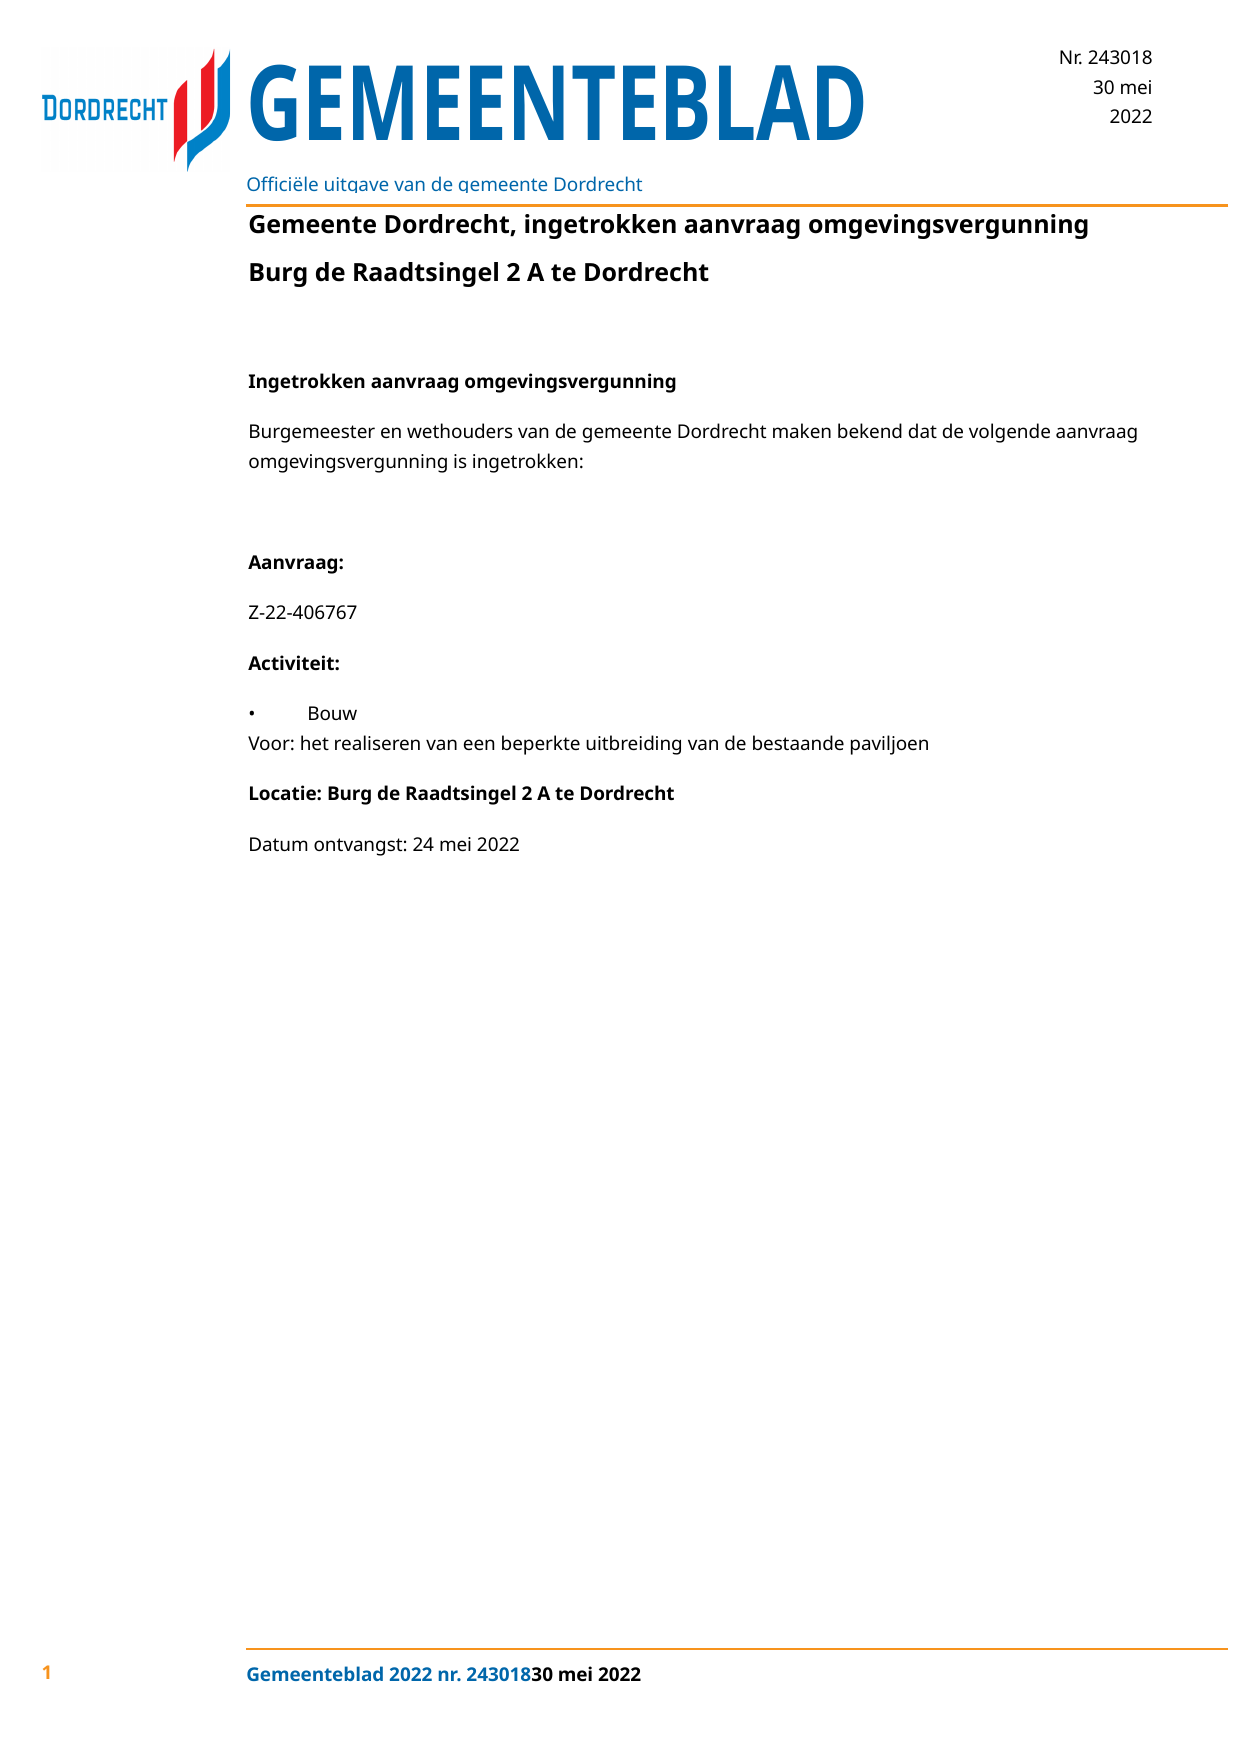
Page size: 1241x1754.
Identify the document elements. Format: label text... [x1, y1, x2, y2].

text Burgemeester en wethouders van de gemeente Dordrecht maken bekend dat de volgende aanvraag omgevingsvergunning is ingetrokken: [248, 419, 1152, 474]
text Aanvraag: [248, 549, 1152, 575]
text Z-22-406767 [248, 599, 1152, 625]
text Ingetrokken aanvraag omgevingsvergunning [248, 368, 1152, 394]
text Gemeente Dordrecht, ingetrokken aanvraag omgevingsvergunning Burg de Raadtsingel 2 A te Dordrecht [248, 207, 1152, 288]
text Activiteit: [248, 650, 1152, 676]
text Locatie: Burg de Raadtsingel 2 A te Dordrecht [248, 780, 1152, 806]
list Bouw [248, 700, 1152, 726]
picture [41, 47, 231, 172]
text Datum ontvangst: 24 mei 2022 [248, 831, 1152, 857]
text Voor: het realiseren van een beperkte uitbreiding van de bestaande paviljoen [248, 730, 1152, 756]
